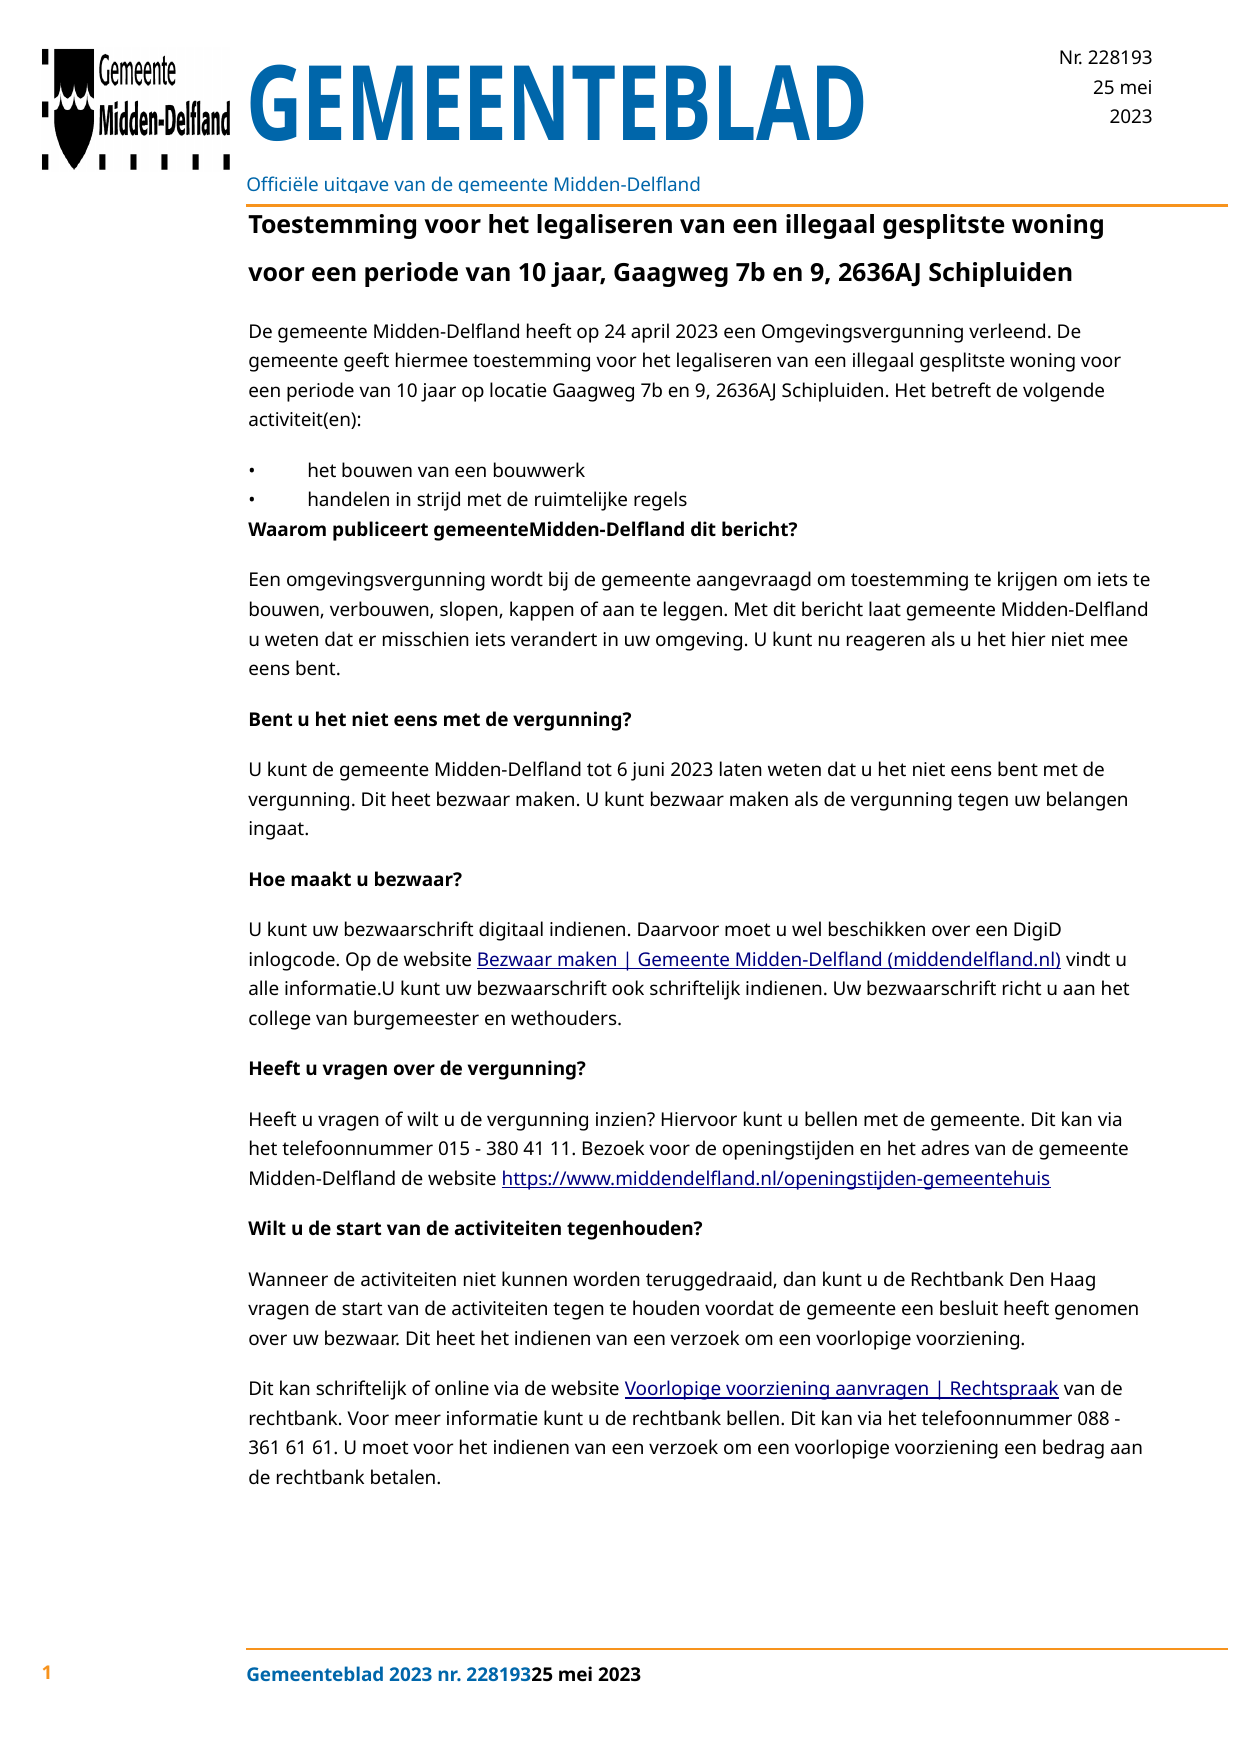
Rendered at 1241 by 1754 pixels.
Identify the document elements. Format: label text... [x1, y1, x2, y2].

list handelen in strijd met de ruimtelijke regels [248, 487, 1152, 512]
text Waarom publiceert gemeenteMidden-Delfland dit bericht? [248, 516, 1152, 542]
text Heeft u vragen over de vergunning? [248, 1055, 1152, 1081]
text Een omgevingsvergunning wordt bij de gemeente aangevraagd om toestemming te krijgen om iets te bouwen, verbouwen, slopen, kappen of aan te leggen. Met dit bericht laat gemeente Midden-Delfland u weten dat er misschien iets verandert in uw omgeving. U kunt nu reageren als u het hier niet mee eens bent. [248, 567, 1152, 681]
text U kunt uw bezwaarschrift digitaal indienen. Daarvoor moet u wel beschikken over een DigiD inlogcode. Op de website Bezwaar maken | Gemeente Midden-Delfland (middendelfland.nl) vindt u alle informatie.U kunt uw bezwaarschrift ook schriftelijk indienen. Uw bezwaarschrift richt u aan het college van burgemeester en wethouders. [248, 916, 1152, 1031]
text Dit kan schriftelijk of online via de website Voorlopige voorziening aanvragen | Rechtspraak van de rechtbank. Voor meer informatie kunt u de rechtbank bellen. Dit kan via het telefoonnummer 088 - 361 61 61. U moet voor het indienen van een verzoek om een voorlopige voorziening een bedrag aan de rechtbank betalen. [248, 1375, 1152, 1490]
text Toestemming voor het legaliseren van een illegaal gesplitste woning voor een periode van 10 jaar, Gaagweg 7b en 9, 2636AJ Schipluiden [248, 207, 1152, 288]
text Bent u het niet eens met de vergunning? [248, 706, 1152, 732]
text Wilt u de start van de activiteiten tegenhouden? [248, 1215, 1152, 1241]
picture [41, 47, 231, 172]
list het bouwen van een bouwwerk [248, 457, 1152, 483]
text De gemeente Midden-Delfland heeft op 24 april 2023 een Omgevingsvergunning verleend. De gemeente geeft hiermee toestemming voor het legaliseren van een illegaal gesplitste woning voor een periode van 10 jaar op locatie Gaagweg 7b en 9, 2636AJ Schipluiden. Het betreft de volgende activiteit(en): [248, 318, 1152, 432]
text U kunt de gemeente Midden-Delfland tot 6 juni 2023 laten weten dat u het niet eens bent met de vergunning. Dit heet bezwaar maken. U kunt bezwaar maken als de vergunning tegen uw belangen ingaat. [248, 756, 1152, 841]
text Hoe maakt u bezwaar? [248, 866, 1152, 892]
text Wanneer de activiteiten niet kunnen worden teruggedraaid, dan kunt u de Rechtbank Den Haag vragen de start van de activiteiten tegen te houden voordat de gemeente een besluit heeft genomen over uw bezwaar. Dit heet het indienen van een verzoek om een voorlopige voorziening. [248, 1266, 1152, 1351]
text Heeft u vragen of wilt u de vergunning inzien? Hiervoor kunt u bellen met de gemeente. Dit kan via het telefoonnummer 015 - 380 41 11. Bezoek voor de openingstijden en het adres van de gemeente Midden-Delfland de website https://www.middendelfland.nl/openingstijden-gemeentehuis [248, 1106, 1152, 1191]
